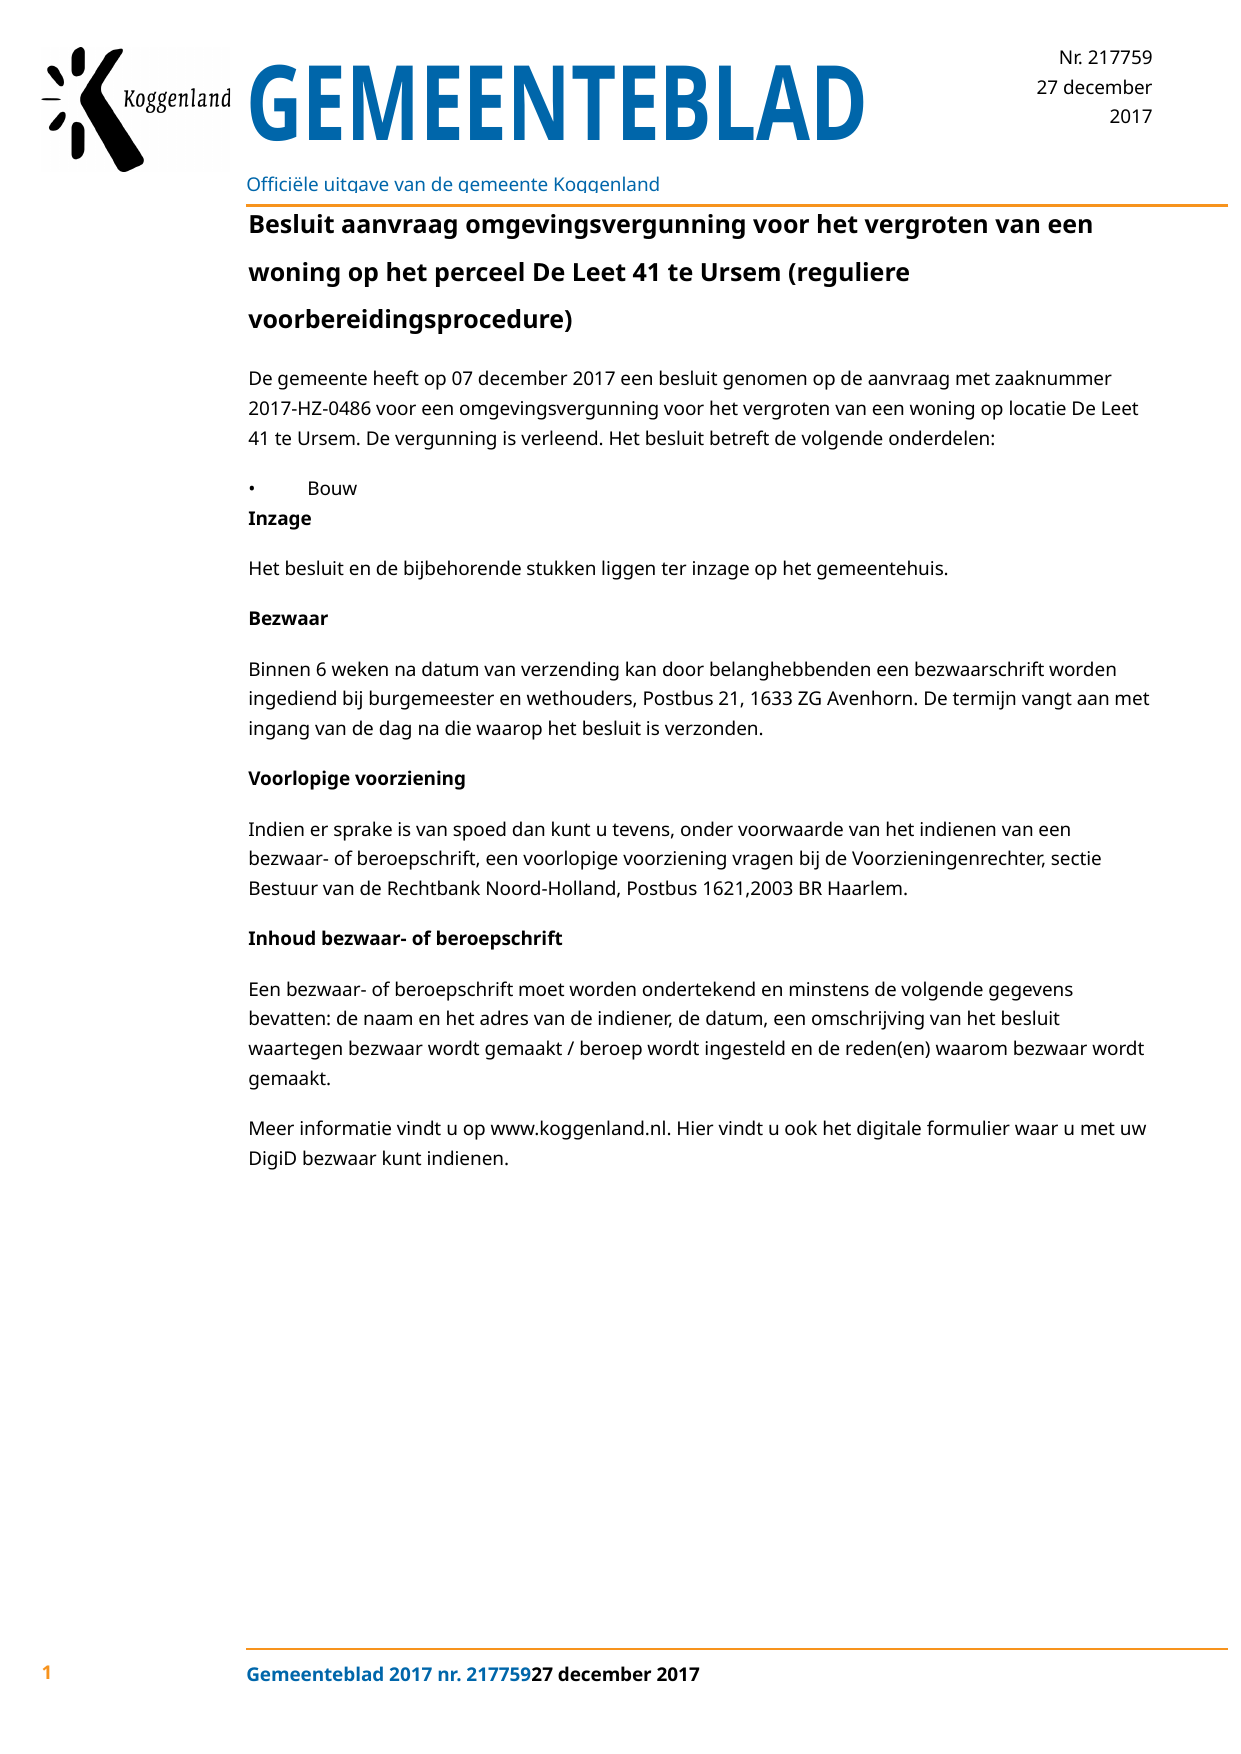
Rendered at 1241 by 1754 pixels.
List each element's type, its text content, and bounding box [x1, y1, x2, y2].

text Besluit aanvraag omgevingsvergunning voor het vergroten van een woning op het perceel De Leet 41 te Ursem (reguliere voorbereidingsprocedure) [248, 207, 1152, 336]
list Bouw [248, 475, 1152, 501]
text Een bezwaar- of beroepschrift moet worden ondertekend en minstens de volgende gegevens bevatten: de naam en het adres van de indiener, de datum, een omschrijving van het besluit waartegen bezwaar wordt gemaakt / beroep wordt ingesteld en de reden(en) waarom bezwaar wordt gemaakt. [248, 976, 1152, 1090]
text Binnen 6 weken na datum van verzending kan door belanghebbenden een bezwaarschrift worden ingediend bij burgemeester en wethouders, Postbus 21, 1633 ZG Avenhorn. De termijn vangt aan met ingang van de dag na die waarop het besluit is verzonden. [248, 656, 1152, 741]
text Indien er sprake is van spoed dan kunt u tevens, onder voorwaarde van het indienen van een bezwaar- of beroepschrift, een voorlopige voorziening vragen bij de Voorzieningenrechter, sectie Bestuur van de Rechtbank Noord-Holland, Postbus 1621,2003 BR Haarlem. [248, 816, 1152, 901]
picture [41, 47, 231, 172]
text Inhoud bezwaar- of beroepschrift [248, 926, 1152, 951]
text Meer informatie vindt u op www.koggenland.nl. Hier vindt u ook het digitale formulier waar u met uw DigiD bezwaar kunt indienen. [248, 1115, 1152, 1170]
text Bezwaar [248, 606, 1152, 631]
text Inzage [248, 505, 1152, 530]
text Voorlopige voorziening [248, 766, 1152, 791]
text Het besluit en de bijbehorende stukken liggen ter inzage op het gemeentehuis. [248, 555, 1152, 581]
text De gemeente heeft op 07 december 2017 een besluit genomen op de aanvraag met zaaknummer 2017-HZ-0486 voor een omgevingsvergunning voor het vergroten van een woning op locatie De Leet 41 te Ursem. De vergunning is verleend. Het besluit betreft de volgende onderdelen: [248, 366, 1152, 450]
